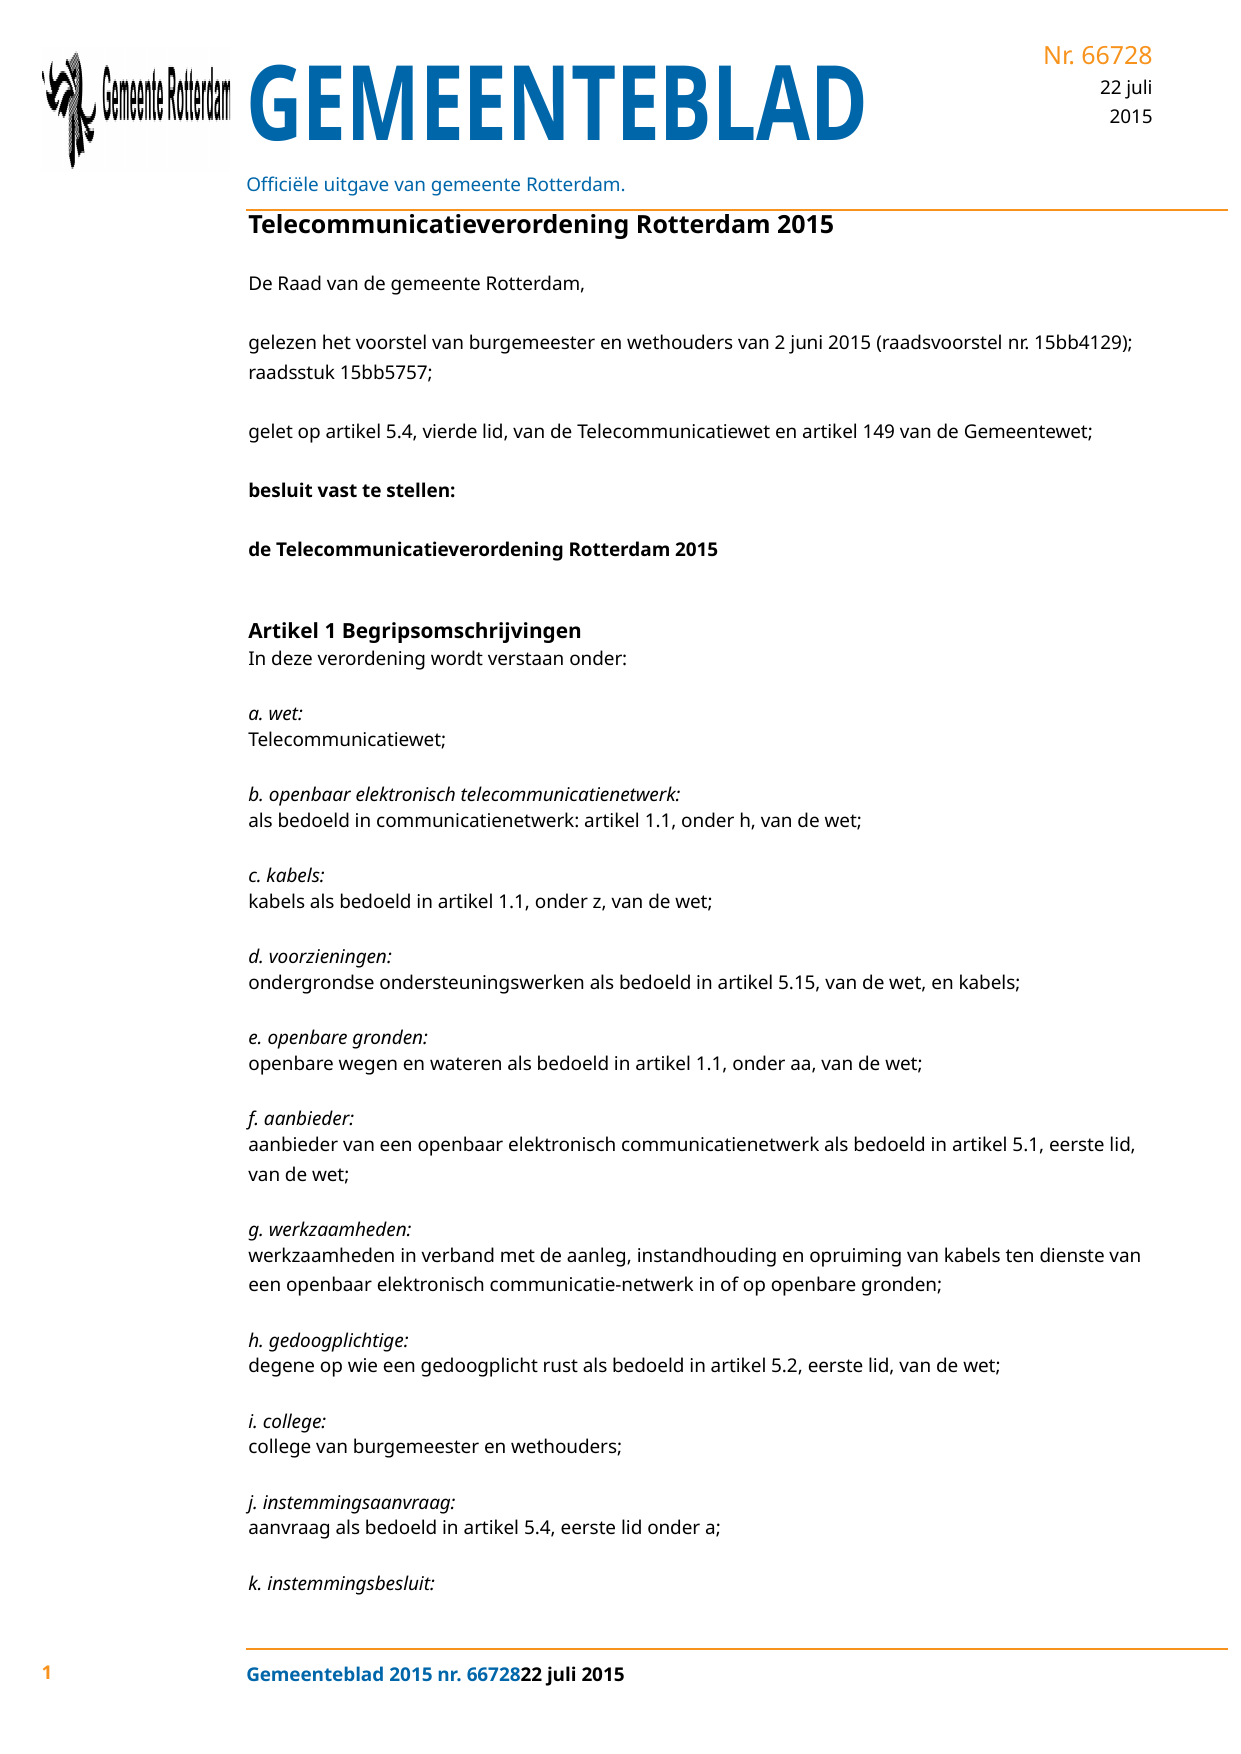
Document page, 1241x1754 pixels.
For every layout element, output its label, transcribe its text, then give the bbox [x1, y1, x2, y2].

text De Raad van de gemeente Rotterdam, [248, 270, 1152, 296]
text Telecommunicatiewet; [248, 726, 1152, 752]
text ondergrondse ondersteuningswerken als bedoeld in artikel 5.15, van de wet, en kabels; [248, 969, 1152, 995]
text kabels als bedoeld in artikel 1.1, onder z, van de wet; [248, 888, 1152, 914]
text g. werkzaamheden: [248, 1216, 1152, 1242]
text b. openbaar elektronisch telecommunicatienetwerk: [248, 781, 1152, 807]
text college van burgemeester en wethouders; [248, 1433, 1152, 1459]
picture [41, 47, 231, 172]
text c. kabels: [248, 862, 1152, 888]
text de Telecommunicatieverordening Rotterdam 2015 [248, 537, 1152, 562]
text j. instemmingsaanvraag: [248, 1489, 1152, 1514]
text als bedoeld in communicatienetwerk: artikel 1.1, onder h, van de wet; [248, 807, 1152, 833]
text f. aanbieder: [248, 1106, 1152, 1131]
text aanbieder van een openbaar elektronisch communicatienetwerk als bedoeld in artikel 5.1, eerste lid, van de wet; [248, 1131, 1152, 1187]
text openbare wegen en wateren als bedoeld in artikel 1.1, onder aa, van de wet; [248, 1050, 1152, 1076]
text In deze verordening wordt verstaan onder: [248, 645, 1152, 671]
text besluit vast te stellen: [248, 477, 1152, 503]
text h. gedoogplichtige: [248, 1327, 1152, 1352]
text a. wet: [248, 700, 1152, 726]
text aanvraag als bedoeld in artikel 5.4, eerste lid onder a; [248, 1514, 1152, 1540]
text gelet op artikel 5.4, vierde lid, van de Telecommunicatiewet en artikel 149 van de Gemeentewet; [248, 418, 1152, 444]
text werkzaamheden in verband met de aanleg, instandhouding en opruiming van kabels ten dienste van een openbaar elektronisch communicatie-netwerk in of op openbare gronden; [248, 1242, 1152, 1297]
text i. college: [248, 1408, 1152, 1433]
text degene op wie een gedoogplicht rust als bedoeld in artikel 5.2, eerste lid, van de wet; [248, 1352, 1152, 1378]
text Telecommunicatieverordening Rotterdam 2015 [248, 211, 1152, 241]
text gelezen het voorstel van burgemeester en wethouders van 2 juni 2015 (raadsvoorstel nr. 15bb4129); raadsstuk 15bb5757; [248, 329, 1152, 385]
text e. openbare gronden: [248, 1024, 1152, 1050]
text k. instemmingsbesluit: [248, 1570, 1152, 1596]
text d. voorzieningen: [248, 943, 1152, 969]
text Artikel 1 Begripsomschrijvingen [248, 617, 1152, 645]
